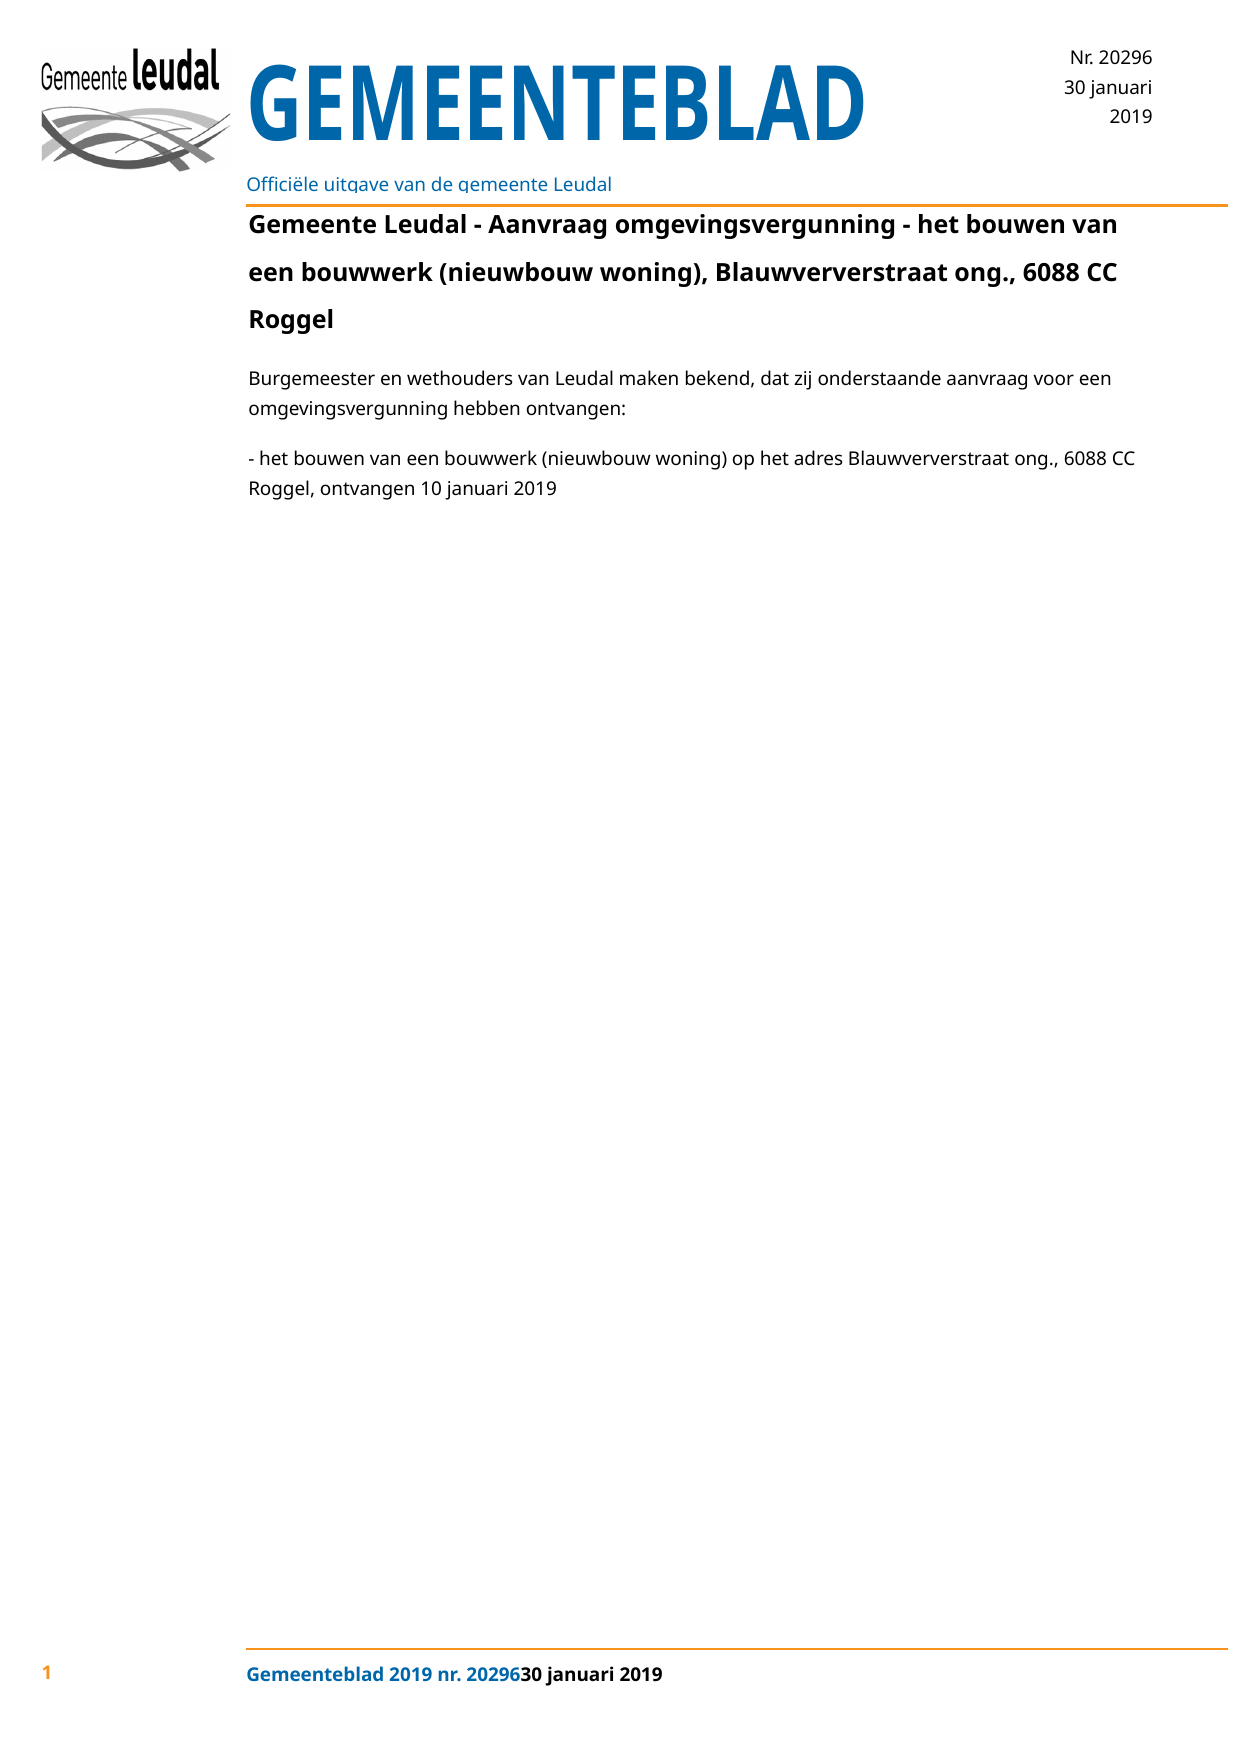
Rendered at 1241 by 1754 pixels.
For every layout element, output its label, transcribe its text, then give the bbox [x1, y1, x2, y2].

text Burgemeester en wethouders van Leudal maken bekend, dat zij onderstaande aanvraag voor een omgevingsvergunning hebben ontvangen: [248, 366, 1152, 421]
text Gemeente Leudal - Aanvraag omgevingsvergunning - het bouwen van een bouwwerk (nieuwbouw woning), Blauwververstraat ong., 6088 CC Roggel [248, 207, 1152, 336]
picture [41, 47, 231, 172]
text - het bouwen van een bouwwerk (nieuwbouw woning) op het adres Blauwververstraat ong., 6088 CC Roggel, ontvangen 10 januari 2019 [248, 446, 1152, 501]
